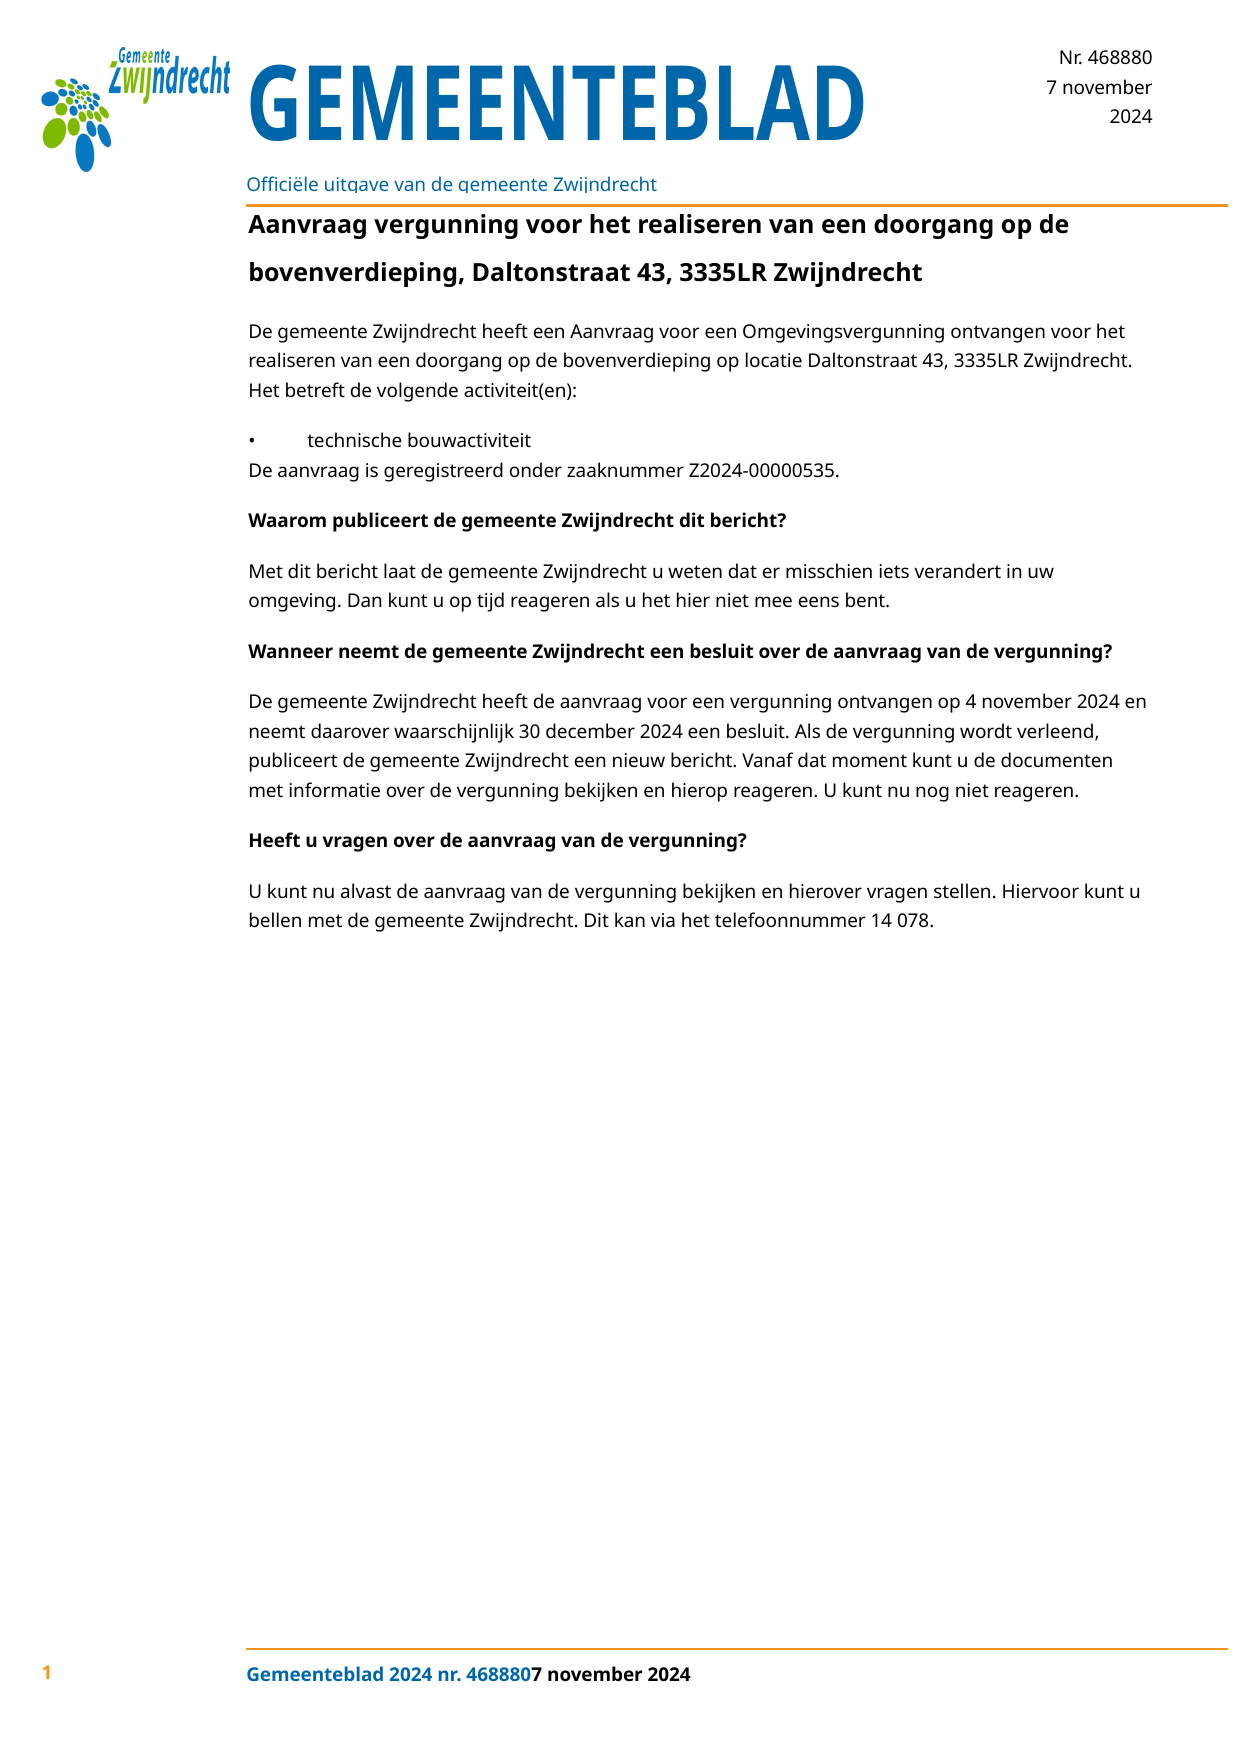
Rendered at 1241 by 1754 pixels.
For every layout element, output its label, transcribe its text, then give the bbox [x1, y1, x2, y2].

picture [41, 47, 231, 172]
text De aanvraag is geregistreerd onder zaaknummer Z2024-00000535. [248, 457, 1152, 483]
text Aanvraag vergunning voor het realiseren van een doorgang op de bovenverdieping, Daltonstraat 43, 3335LR Zwijndrecht [248, 207, 1152, 288]
text Wanneer neemt de gemeente Zwijndrecht een besluit over de aanvraag van de vergunning? [248, 638, 1152, 664]
text Waarom publiceert de gemeente Zwijndrecht dit bericht? [248, 507, 1152, 533]
text De gemeente Zwijndrecht heeft de aanvraag voor een vergunning ontvangen op 4 november 2024 en neemt daarover waarschijnlijk 30 december 2024 een besluit. Als de vergunning wordt verleend, publiceert de gemeente Zwijndrecht een nieuw bericht. Vanaf dat moment kunt u de documenten met informatie over de vergunning bekijken en hierop reageren. U kunt nu nog niet reageren. [248, 688, 1152, 803]
text Heeft u vragen over de aanvraag van de vergunning? [248, 827, 1152, 853]
text Met dit bericht laat de gemeente Zwijndrecht u weten dat er misschien iets verandert in uw omgeving. Dan kunt u op tijd reageren als u het hier niet mee eens bent. [248, 558, 1152, 613]
text U kunt nu alvast de aanvraag van de vergunning bekijken en hierover vragen stellen. Hiervoor kunt u bellen met de gemeente Zwijndrecht. Dit kan via het telefoonnummer 14 078. [248, 878, 1152, 933]
list technische bouwactiviteit [248, 427, 1152, 453]
text De gemeente Zwijndrecht heeft een Aanvraag voor een Omgevingsvergunning ontvangen voor het realiseren van een doorgang op de bovenverdieping op locatie Daltonstraat 43, 3335LR Zwijndrecht. Het betreft de volgende activiteit(en): [248, 318, 1152, 403]
